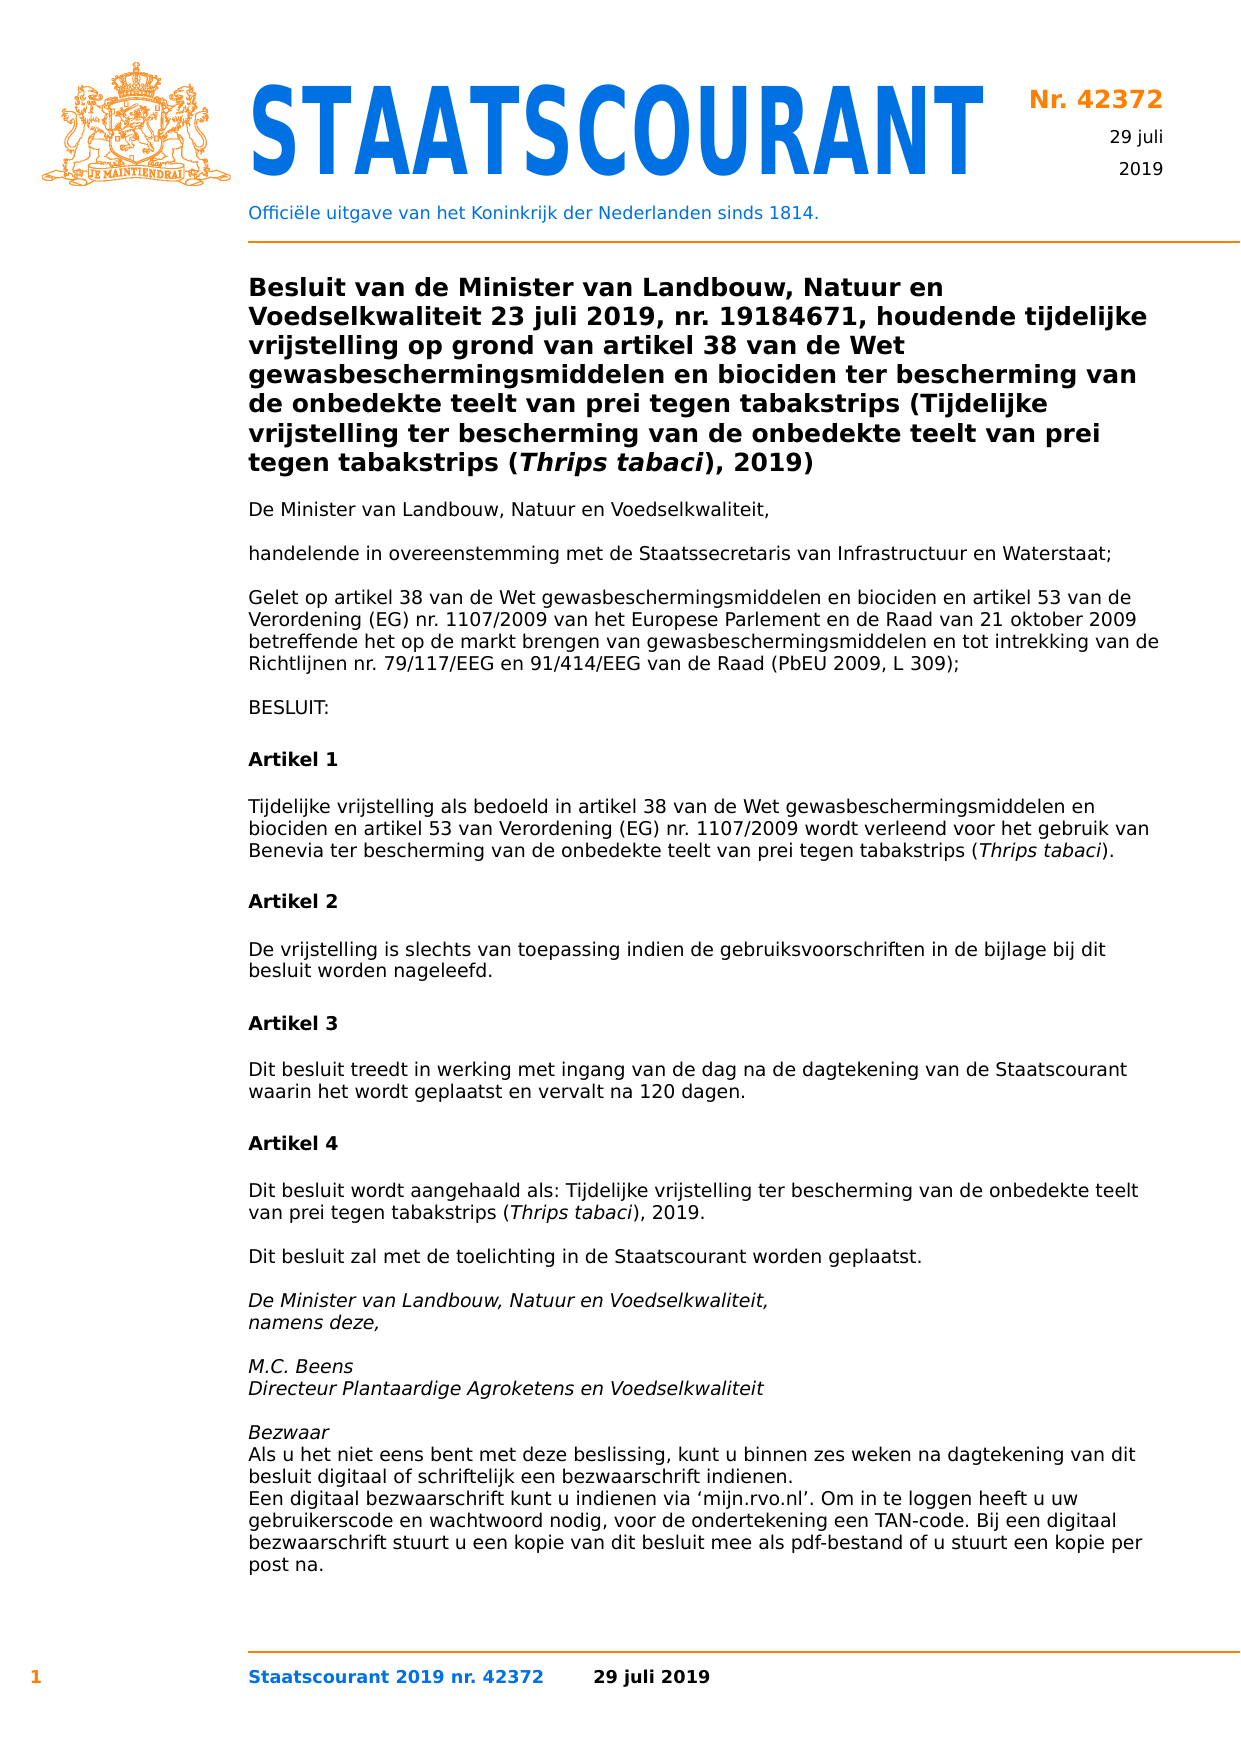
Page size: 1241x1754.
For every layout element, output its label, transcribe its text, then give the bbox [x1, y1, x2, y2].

text De Minister van Landbouw, Natuur en Voedselkwaliteit, namens deze, M.C. Beens Directeur Plantaardige Agroketens en Voedselkwaliteit [248, 1290, 1163, 1400]
text Een digitaal bezwaarschrift kunt u indienen via ‘mijn.rvo.nl’. Om in te loggen heeft u uw gebruikerscode en wachtwoord nodig, voor de ondertekening een TAN-code. Bij een digitaal bezwaarschrift stuurt u een kopie van dit besluit mee als pdf-bestand of u stuurt een kopie per post na. [248, 1488, 1163, 1576]
text Dit besluit wordt aangehaald als: Tijdelijke vrijstelling ter bescherming van de onbedekte teelt van prei tegen tabakstrips (Thrips tabaci), 2019. [248, 1180, 1163, 1224]
table_header STAATSCOURANT [248, 62, 998, 203]
subtitle Artikel 2 [248, 891, 1163, 913]
subtitle Artikel 3 [248, 1012, 1163, 1034]
subtitle Artikel 4 [248, 1133, 1163, 1155]
table_cell Officiële uitgave van het Koninkrijk der Nederlanden sinds 1814. [248, 203, 1240, 241]
subtitle Artikel 1 [248, 748, 1163, 771]
text Gelet op artikel 38 van de Wet gewasbeschermingsmiddelen en biociden en artikel 53 van de Verordening (EG) nr. 1107/2009 van het Europese Parlement en de Raad van 21 oktober 2009 betreffende het op de markt brengen van gewasbeschermingsmiddelen en tot intrekking van de Richtlijnen nr. 79/117/EEG en 91/414/EEG van de Raad (PbEU 2009, L 309); [248, 587, 1163, 675]
text Dit besluit treedt in werking met ingang van de dag na de dagtekening van de Staatscourant waarin het wordt geplaatst en vervalt na 120 dagen. [248, 1059, 1163, 1103]
text Tijdelijke vrijstelling als bedoeld in artikel 38 van de Wet gewasbeschermingsmiddelen en biociden en artikel 53 van Verordening (EG) nr. 1107/2009 wordt verleend voor het gebruik van Benevia ter bescherming van de onbedekte teelt van prei tegen tabakstrips (Thrips tabaci). [248, 796, 1163, 861]
table_cell 2019 [998, 153, 1240, 203]
table_header Nr. 42372 [998, 62, 1240, 121]
text Dit besluit zal met de toelichting in de Staatscourant worden geplaatst. [248, 1246, 1163, 1268]
text handelende in overeenstemming met de Staatssecretaris van Infrastructuur en Waterstaat; [248, 543, 1163, 565]
table_cell 29 juli [998, 121, 1240, 153]
text De Minister van Landbouw, Natuur en Voedselkwaliteit, [248, 499, 1163, 521]
text Als u het niet eens bent met deze beslissing, kunt u binnen zes weken na dagtekening van dit besluit digitaal of schriftelijk een bezwaarschrift indienen. [248, 1444, 1163, 1488]
subtitle Besluit van de Minister van Landbouw, Natuur en Voedselkwaliteit 23 juli 2019, nr. 19184671, houdende tijdelijke vrijstelling op grond van artikel 38 van de Wet gewasbeschermingsmiddelen en biociden ter bescherming van de onbedekte teelt van prei tegen tabakstrips (Tijdelijke vrijstelling ter bescherming van de onbedekte teelt van prei tegen tabakstrips (Thrips tabaci), 2019) [248, 273, 1163, 477]
picture [41, 62, 231, 186]
text BESLUIT: [248, 697, 1163, 718]
text Bezwaar [248, 1422, 1163, 1444]
table_header [25, 62, 248, 241]
text De vrijstelling is slechts van toepassing indien de gebruiksvoorschriften in de bijlage bij dit besluit worden nageleefd. [248, 938, 1163, 982]
